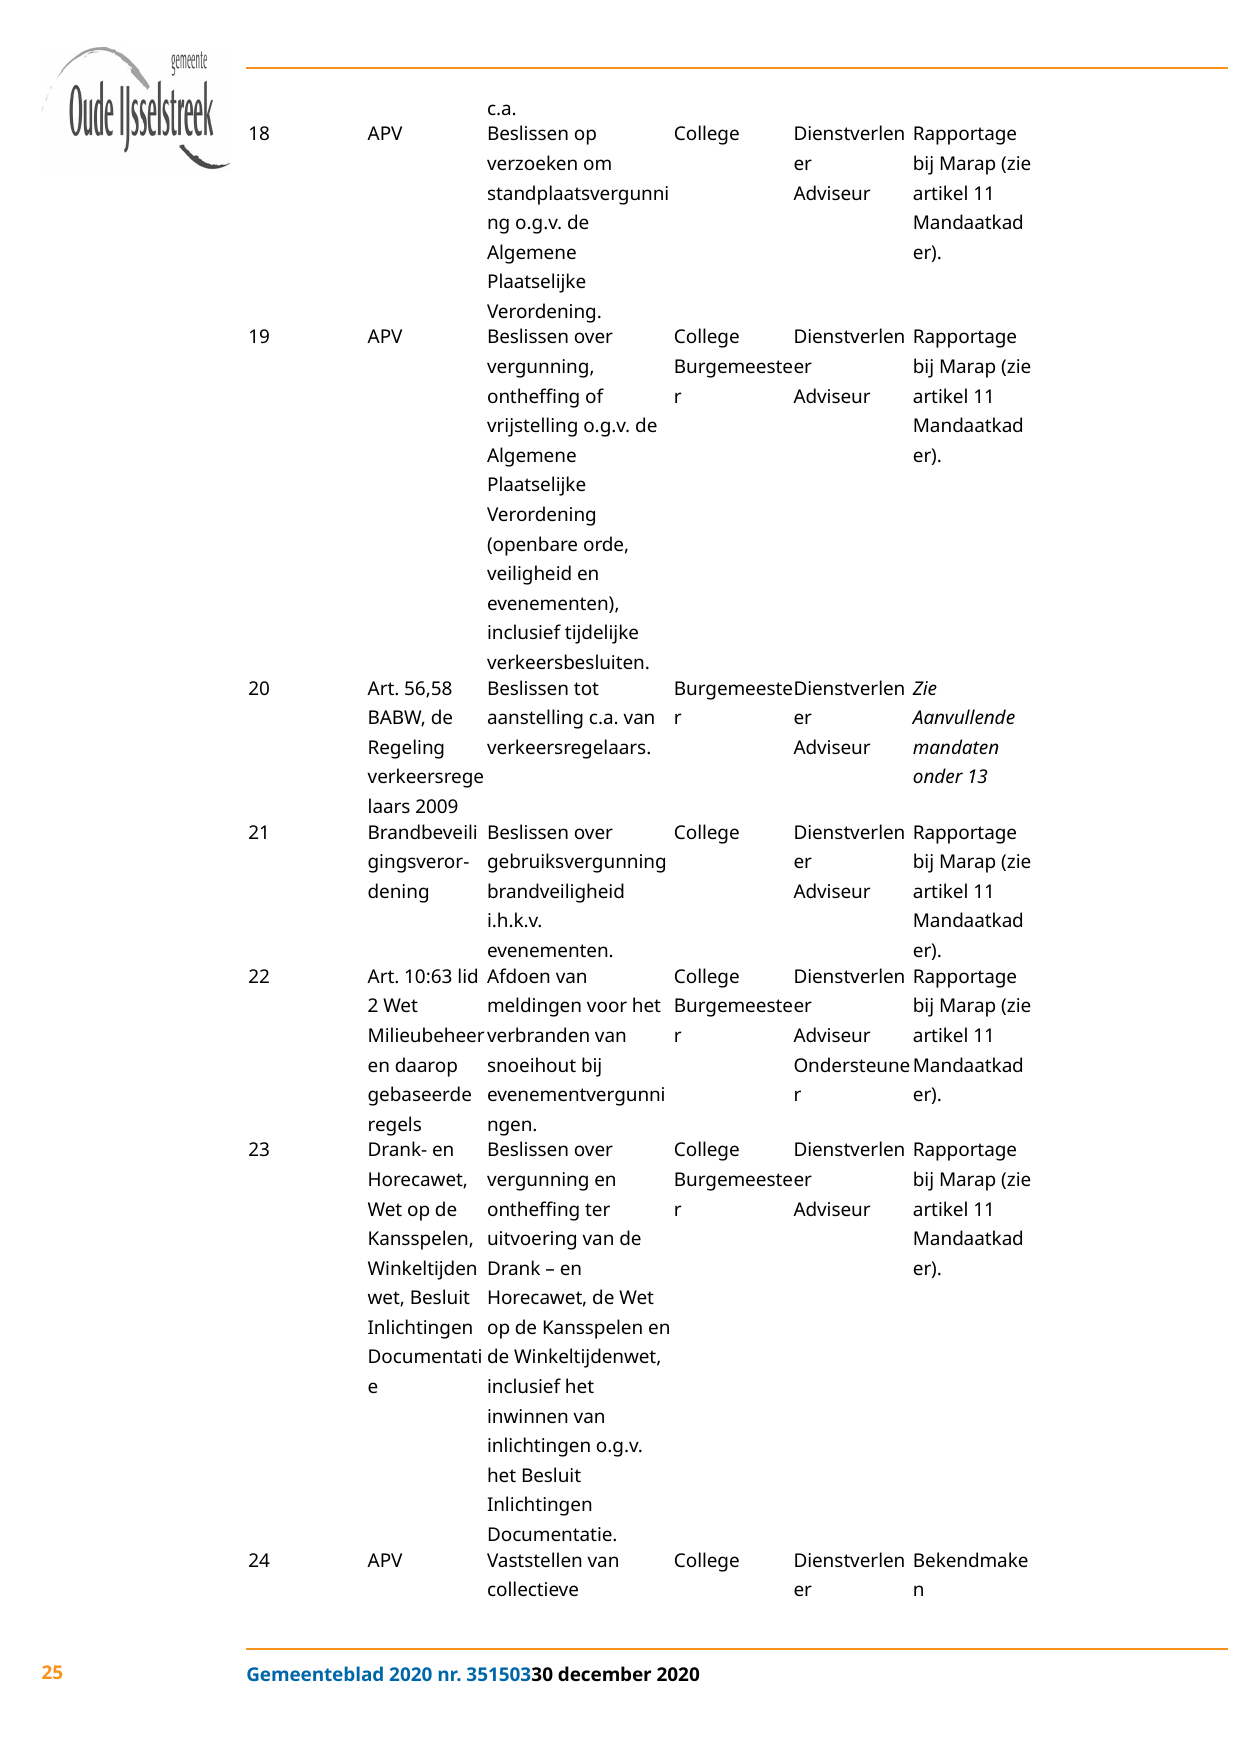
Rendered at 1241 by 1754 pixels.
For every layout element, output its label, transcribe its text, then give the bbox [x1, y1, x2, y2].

table_cell 22 [248, 963, 367, 1137]
table_cell Dienstverlener Adviseur [793, 819, 913, 963]
table_cell Drank- en Horecawet, Wet op de Kansspelen, Winkeltijdenwet, Besluit Inlichtingen Documentatie [368, 1137, 487, 1547]
table_cell College Burgemeester [674, 963, 793, 1137]
table_cell College Burgemeester [674, 1137, 793, 1547]
table_cell Dienstverlener [793, 1547, 913, 1602]
table_cell Burgemeester [674, 675, 793, 819]
table_cell Rapportage bij Marap (zie artikel 11 Mandaatkader). [913, 963, 1032, 1137]
table_cell Bekendmaken [913, 1547, 1032, 1602]
table_cell College [674, 121, 793, 324]
table_cell Afdoen van meldingen voor het verbranden van snoeihout bij evenementvergunningen. [487, 963, 674, 1137]
table_cell Dienstverlener Adviseur Ondersteuner [793, 963, 913, 1137]
table_cell c.a. [487, 95, 674, 121]
table_cell Dienstverlener Adviseur [793, 121, 913, 324]
table_cell Dienstverlener Adviseur [793, 1137, 913, 1547]
table_cell Rapportage bij Marap (zie artikel 11 Mandaatkader). [913, 819, 1032, 963]
table_cell Beslissen tot aanstelling c.a. van verkeersregelaars. [487, 675, 674, 819]
table_cell Beslissen op verzoeken om standplaatsvergunning o.g.v. de Algemene Plaatselijke Verordening. [487, 121, 674, 324]
table_cell [913, 95, 1032, 121]
table_cell Vaststellen van collectieve [487, 1547, 674, 1602]
table_cell APV [368, 121, 487, 324]
table_cell 23 [248, 1137, 367, 1547]
table_cell [793, 95, 913, 121]
table_cell 18 [248, 121, 367, 324]
table_cell College [674, 819, 793, 963]
picture [41, 47, 231, 172]
table_cell Dienstverlener Adviseur [793, 675, 913, 819]
table_cell 21 [248, 819, 367, 963]
table_cell Rapportage bij Marap (zie artikel 11 Mandaatkader). [913, 1137, 1032, 1547]
table_cell 24 [248, 1547, 367, 1602]
table_cell College [674, 1547, 793, 1602]
table_cell College Burgemeester [674, 324, 793, 675]
table_cell Rapportage bij Marap (zie artikel 11 Mandaatkader). [913, 324, 1032, 675]
table_cell Art. 10:63 lid 2 Wet Milieubeheer en daarop gebaseerde regels [368, 963, 487, 1137]
table_cell Beslissen over gebruiksvergunning brandveiligheid i.h.k.v. evenementen. [487, 819, 674, 963]
table_cell Zie Aanvullende mandaten onder 13 [913, 675, 1032, 819]
table_cell [674, 95, 793, 121]
table_cell APV [368, 1547, 487, 1602]
table_cell [368, 95, 487, 121]
table_cell Dienstverlener Adviseur [793, 324, 913, 675]
table_cell APV [368, 324, 487, 675]
table_cell Art. 56,58 BABW, de Regeling verkeersregelaars 2009 [368, 675, 487, 819]
table_cell Rapportage bij Marap (zie artikel 11 Mandaatkader). [913, 121, 1032, 324]
table_cell 20 [248, 675, 367, 819]
table_cell Beslissen over vergunning en ontheffing ter uitvoering van de Drank – en Horecawet, de Wet op de Kansspelen en de Winkeltijdenwet, inclusief het inwinnen van inlichtingen o.g.v. het Besluit Inlichtingen Documentatie. [487, 1137, 674, 1547]
table_cell Brandbeveiligingsveror-dening [368, 819, 487, 963]
table_cell [248, 95, 367, 121]
table_cell 19 [248, 324, 367, 675]
table_cell Beslissen over vergunning, ontheffing of vrijstelling o.g.v. de Algemene Plaatselijke Verordening (openbare orde, veiligheid en evenementen), inclusief tijdelijke verkeersbesluiten. [487, 324, 674, 675]
